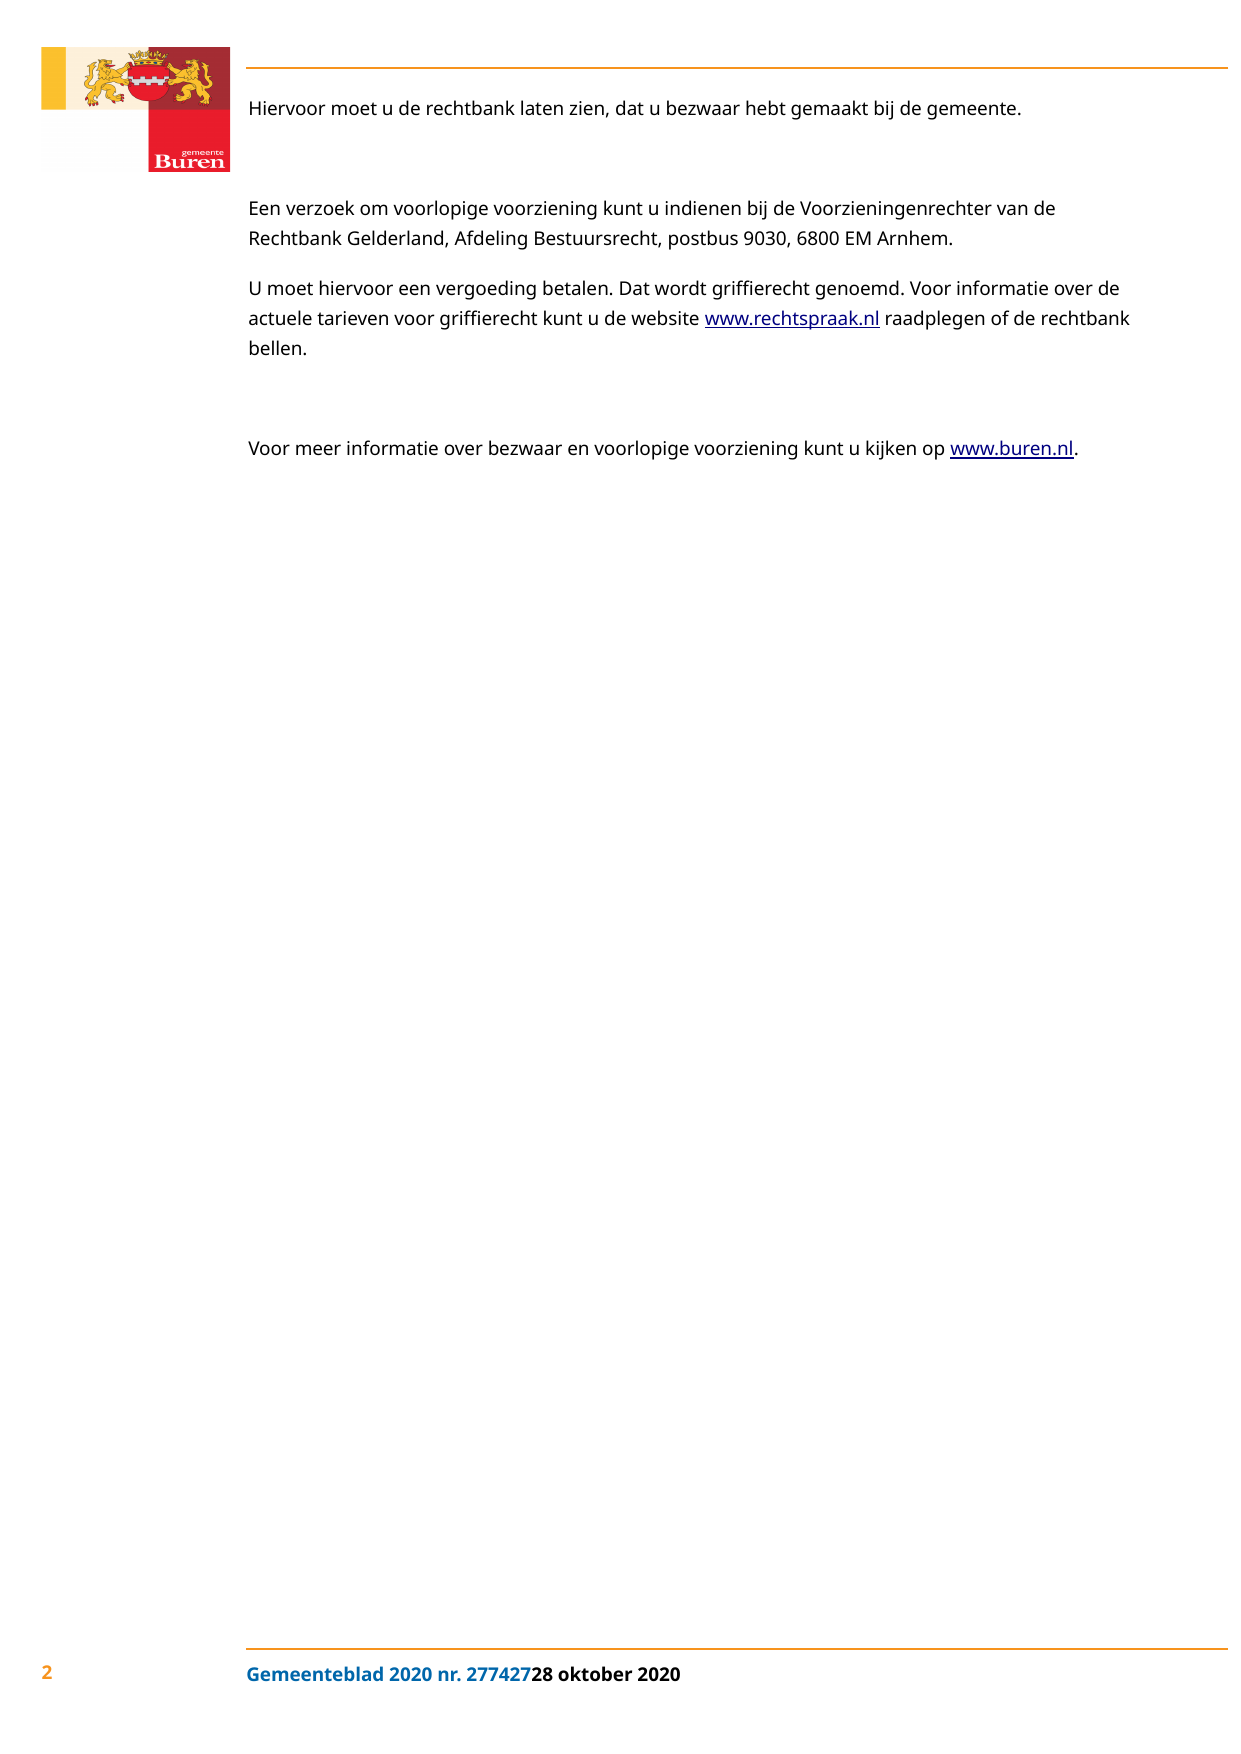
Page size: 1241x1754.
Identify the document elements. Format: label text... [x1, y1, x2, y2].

text Voor meer informatie over bezwaar en voorlopige voorziening kunt u kijken op www.buren.nl. [248, 436, 1152, 461]
text U moet hiervoor een vergoeding betalen. Dat wordt griffierecht genoemd. Voor informatie over de actuele tarieven voor griffierecht kunt u de website www.rechtspraak.nl raadplegen of de rechtbank bellen. [248, 276, 1152, 361]
picture [41, 47, 231, 172]
text Een verzoek om voorlopige voorziening kunt u indienen bij de Voorzieningenrechter van de Rechtbank Gelderland, Afdeling Bestuursrecht, postbus 9030, 6800 EM Arnhem. [248, 196, 1152, 251]
text Hiervoor moet u de rechtbank laten zien, dat u bezwaar hebt gemaakt bij de gemeente. [248, 95, 1152, 121]
